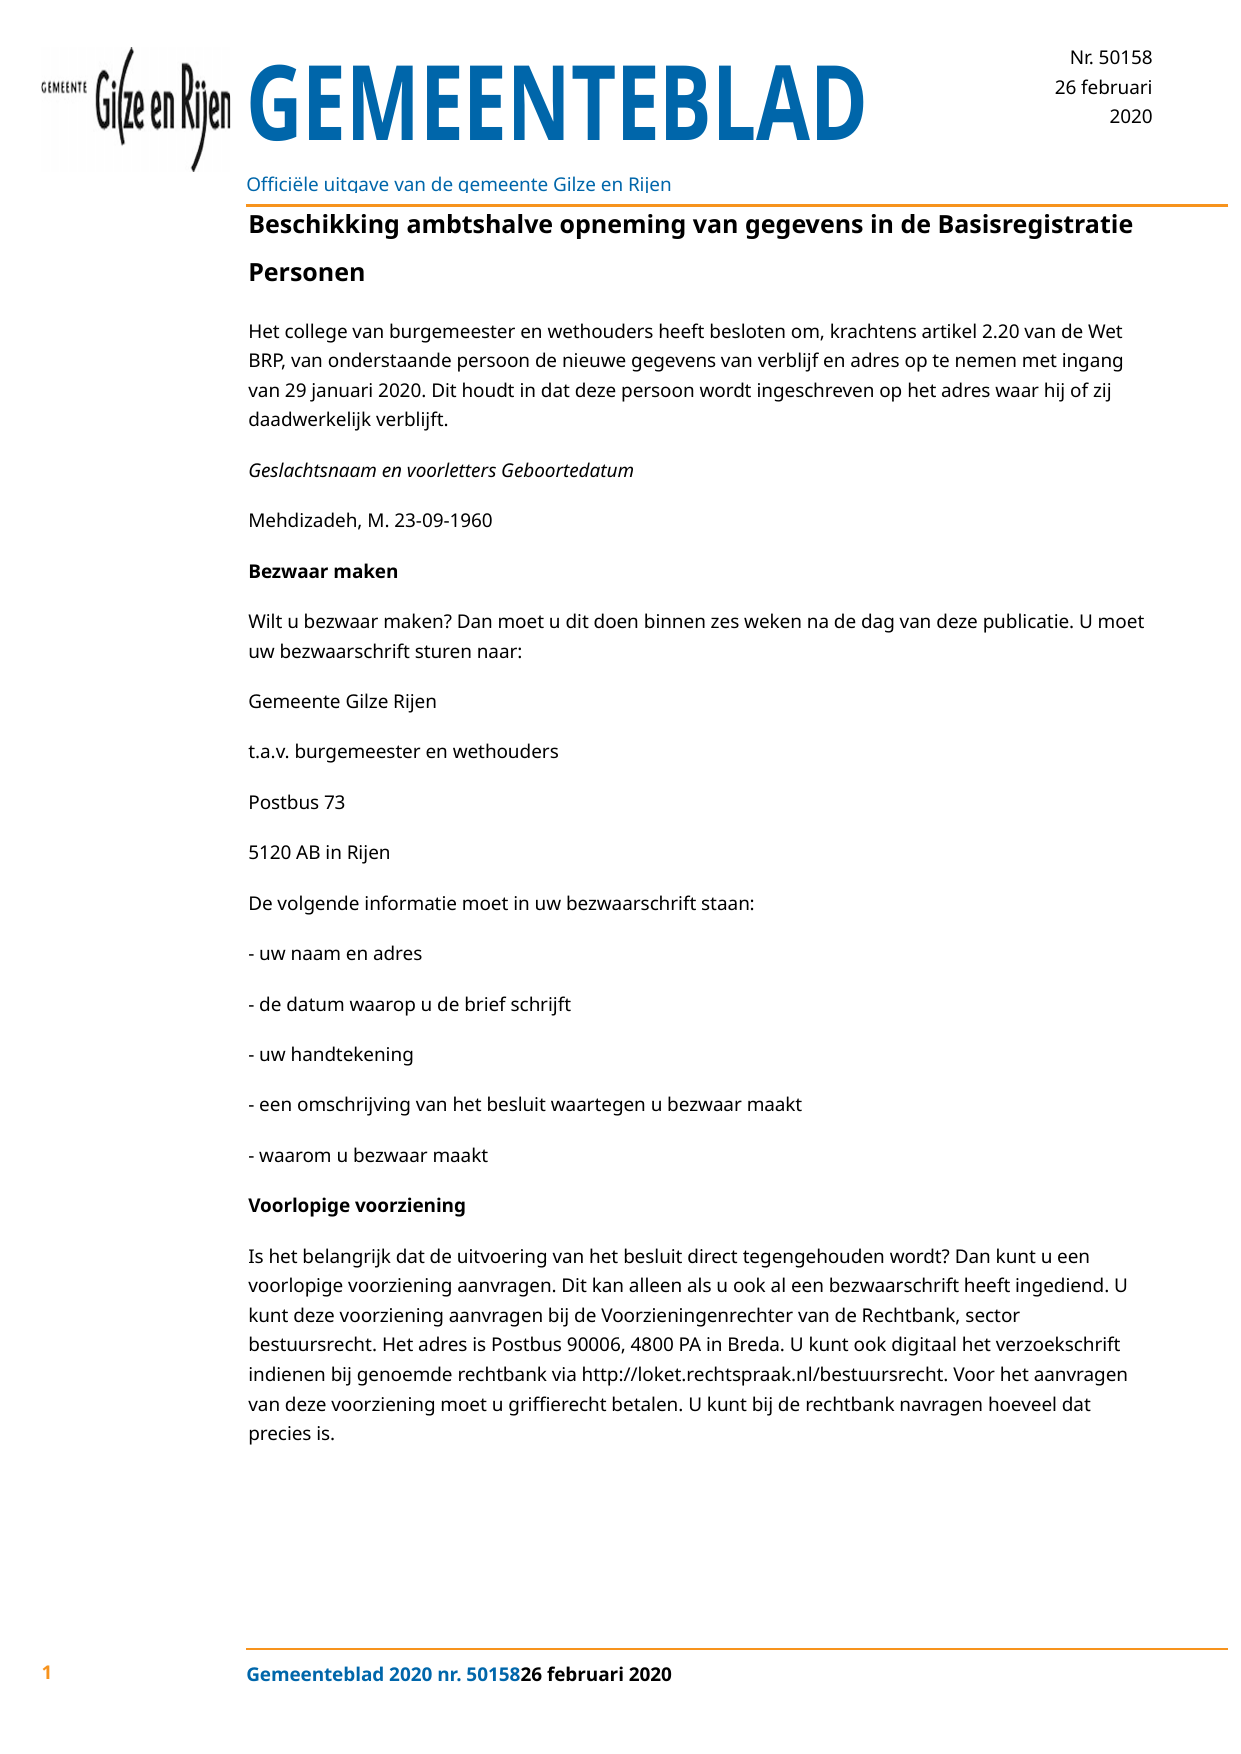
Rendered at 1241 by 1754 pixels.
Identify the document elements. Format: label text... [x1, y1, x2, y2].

text - de datum waarop u de brief schrijft [248, 991, 1152, 1017]
text Wilt u bezwaar maken? Dan moet u dit doen binnen zes weken na de dag van deze publicatie. U moet uw bezwaarschrift sturen naar: [248, 608, 1152, 664]
text Bezwaar maken [248, 558, 1152, 584]
picture [41, 47, 231, 172]
text - uw naam en adres [248, 940, 1152, 966]
text - waarom u bezwaar maakt [248, 1142, 1152, 1168]
text Is het belangrijk dat de uitvoering van het besluit direct tegengehouden wordt? Dan kunt u een voorlopige voorziening aanvragen. Dit kan alleen als u ook al een bezwaarschrift heeft ingediend. U kunt deze voorziening aanvragen bij de Voorzieningenrechter van de Rechtbank, sector bestuursrecht. Het adres is Postbus 90006, 4800 PA in Breda. U kunt ook digitaal het verzoekschrift indienen bij genoemde rechtbank via http://loket.rechtspraak.nl/bestuursrecht. Voor het aanvragen van deze voorziening moet u griffierecht betalen. U kunt bij de rechtbank navragen hoeveel dat precies is. [248, 1243, 1152, 1446]
text De volgende informatie moet in uw bezwaarschrift staan: [248, 890, 1152, 916]
text t.a.v. burgemeester en wethouders [248, 739, 1152, 764]
text - uw handtekening [248, 1041, 1152, 1067]
text Mehdizadeh, M. 23-09-1960 [248, 507, 1152, 533]
text Gemeente Gilze Rijen [248, 688, 1152, 714]
text Geslachtsnaam en voorletters Geboortedatum [248, 457, 1152, 483]
text Postbus 73 [248, 789, 1152, 815]
text 5120 AB in Rijen [248, 839, 1152, 865]
text Beschikking ambtshalve opneming van gegevens in de Basisregistratie Personen [248, 207, 1152, 288]
text Het college van burgemeester en wethouders heeft besloten om, krachtens artikel 2.20 van de Wet BRP, van onderstaande persoon de nieuwe gegevens van verblijf en adres op te nemen met ingang van 29 januari 2020. Dit houdt in dat deze persoon wordt ingeschreven op het adres waar hij of zij daadwerkelijk verblijft. [248, 318, 1152, 432]
text Voorlopige voorziening [248, 1192, 1152, 1218]
text - een omschrijving van het besluit waartegen u bezwaar maakt [248, 1092, 1152, 1117]
